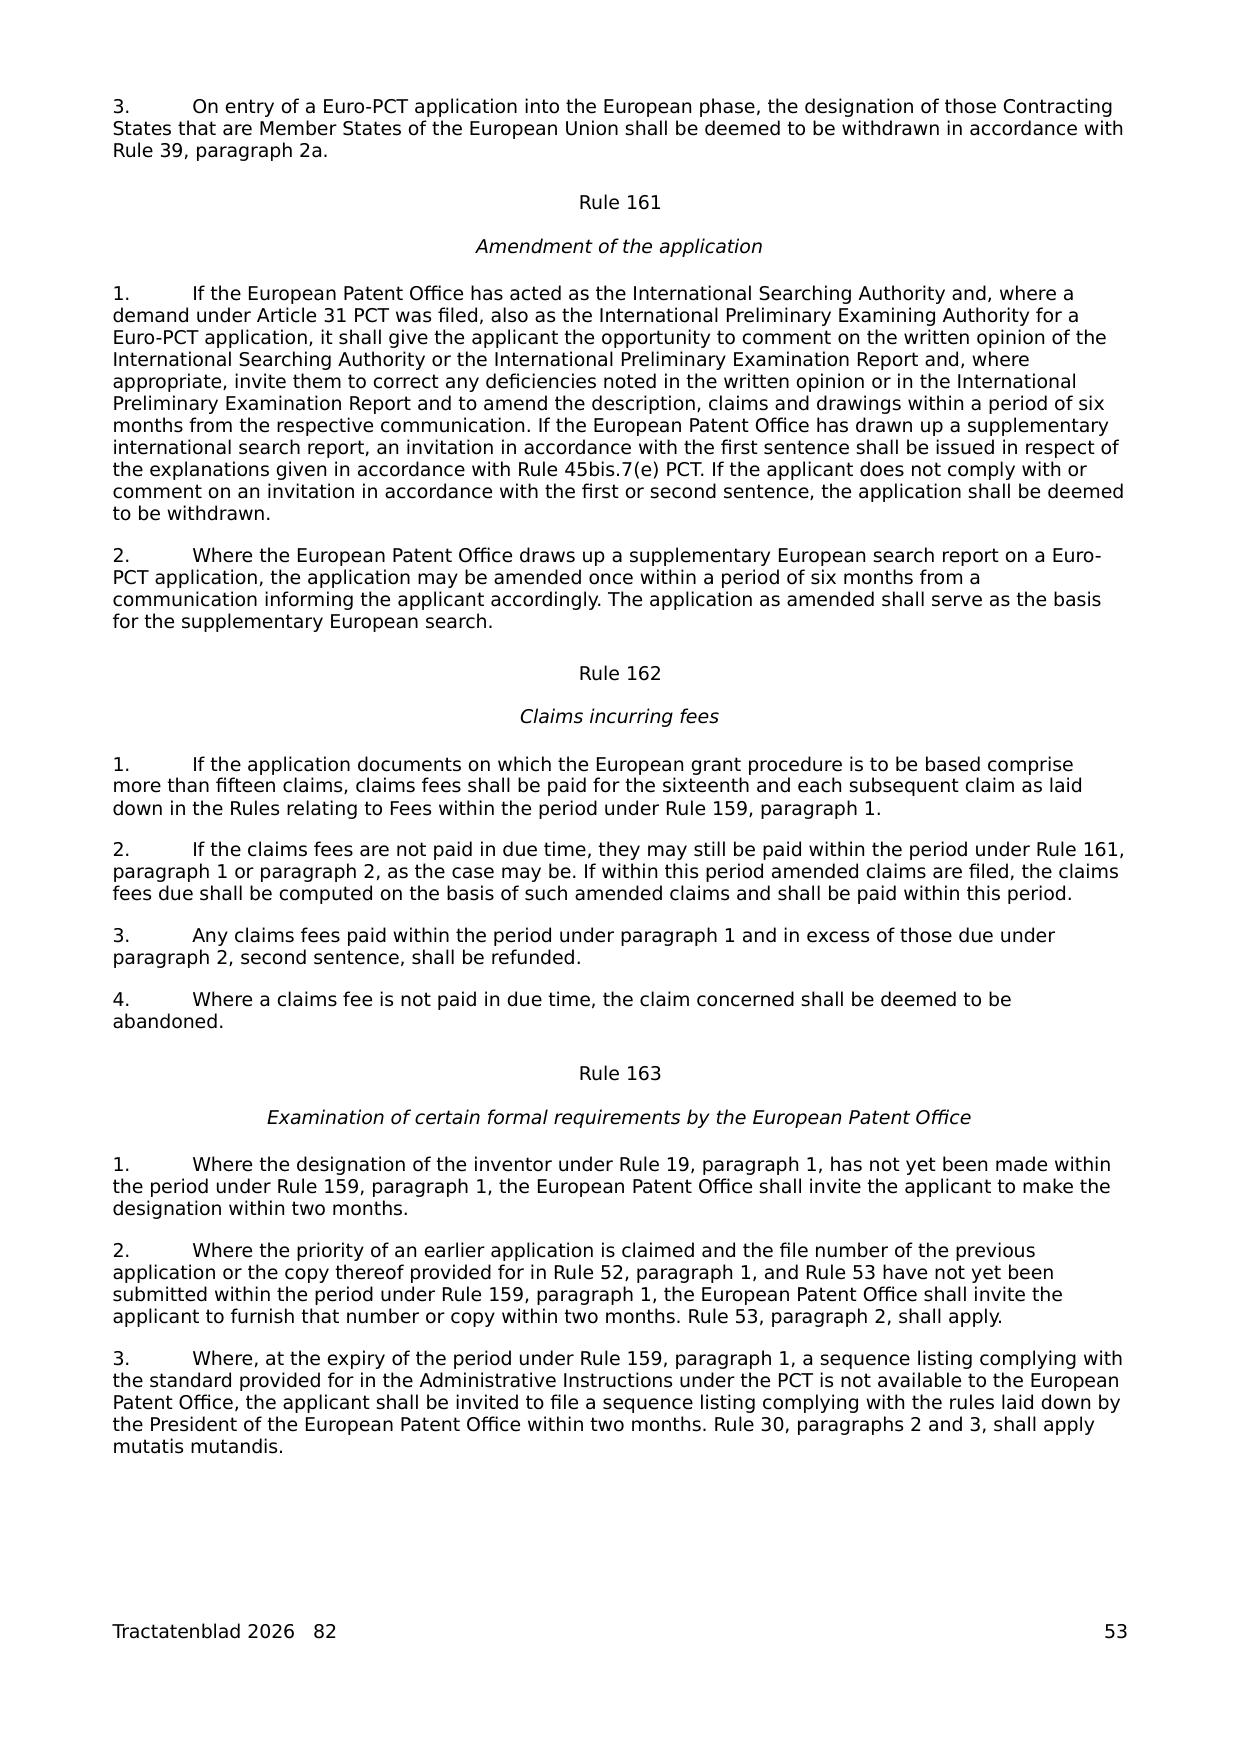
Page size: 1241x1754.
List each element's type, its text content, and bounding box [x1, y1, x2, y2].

text 3. On entry of a Euro-PCT application into the European phase, the designation of those Contracting States that are Member States of the European Union shall be deemed to be withdrawn in accordance with Rule 39, paragraph 2a. [112, 96, 1128, 162]
text 1. If the European Patent Office has acted as the International Searching Authority and, where a demand under Article 31 PCT was filed, also as the International Preliminary Examining Authority for a Euro-PCT application, it shall give the applicant the opportunity to comment on the written opinion of the International Searching Authority or the International Preliminary Examination Report and, where appropriate, invite them to correct any deficiencies noted in the written opinion or in the International Preliminary Examination Report and to amend the description, claims and drawings within a period of six months from the respective communication. If the European Patent Office has drawn up a supplementary international search report, an invitation in accordance with the first sentence shall be issued in respect of the explanations given in accordance with Rule 45bis.7(e) PCT. If the applicant does not comply with or comment on an invitation in accordance with the first or second sentence, the application shall be deemed to be withdrawn. [112, 283, 1128, 524]
subtitle Rule 163 Examination of certain formal requirements by the European Patent Office [112, 1063, 1128, 1129]
text 3. Any claims fees paid within the period under paragraph 1 and in excess of those due under paragraph 2, second sentence, shall be refunded. [112, 925, 1128, 969]
text 2. Where the European Patent Office draws up a supplementary European search report on a Euro-PCT application, the application may be amended once within a period of six months from a communication informing the applicant accordingly. The application as amended shall serve as the basis for the supplementary European search. [112, 544, 1128, 632]
subtitle Rule 161 Amendment of the application [112, 192, 1128, 258]
subtitle Rule 162 Claims incurring fees [112, 662, 1128, 728]
text 1. If the application documents on which the European grant procedure is to be based comprise more than fifteen claims, claims fees shall be paid for the sixteenth and each subsequent claim as laid down in the Rules relating to Fees within the period under Rule 159, paragraph 1. [112, 753, 1128, 819]
text 1. Where the designation of the inventor under Rule 19, paragraph 1, has not yet been made within the period under Rule 159, paragraph 1, the European Patent Office shall invite the applicant to make the designation within two months. [112, 1154, 1128, 1220]
text 2. If the claims fees are not paid in due time, they may still be paid within the period under Rule 161, paragraph 1 or paragraph 2, as the case may be. If within this period amended claims are filed, the claims fees due shall be computed on the basis of such amended claims and shall be paid within this period. [112, 839, 1128, 905]
text 3. Where, at the expiry of the period under Rule 159, paragraph 1, a sequence listing complying with the standard provided for in the Administrative Instructions under the PCT is not available to the European Patent Office, the applicant shall be invited to file a sequence listing complying with the rules laid down by the President of the European Patent Office within two months. Rule 30, paragraphs 2 and 3, shall apply mutatis mutandis. [112, 1348, 1128, 1458]
text 2. Where the priority of an earlier application is claimed and the file number of the previous application or the copy thereof provided for in Rule 52, paragraph 1, and Rule 53 have not yet been submitted within the period under Rule 159, paragraph 1, the European Patent Office shall invite the applicant to furnish that number or copy within two months. Rule 53, paragraph 2, shall apply. [112, 1240, 1128, 1328]
text 4. Where a claims fee is not paid in due time, the claim concerned shall be deemed to be abandoned. [112, 989, 1128, 1033]
